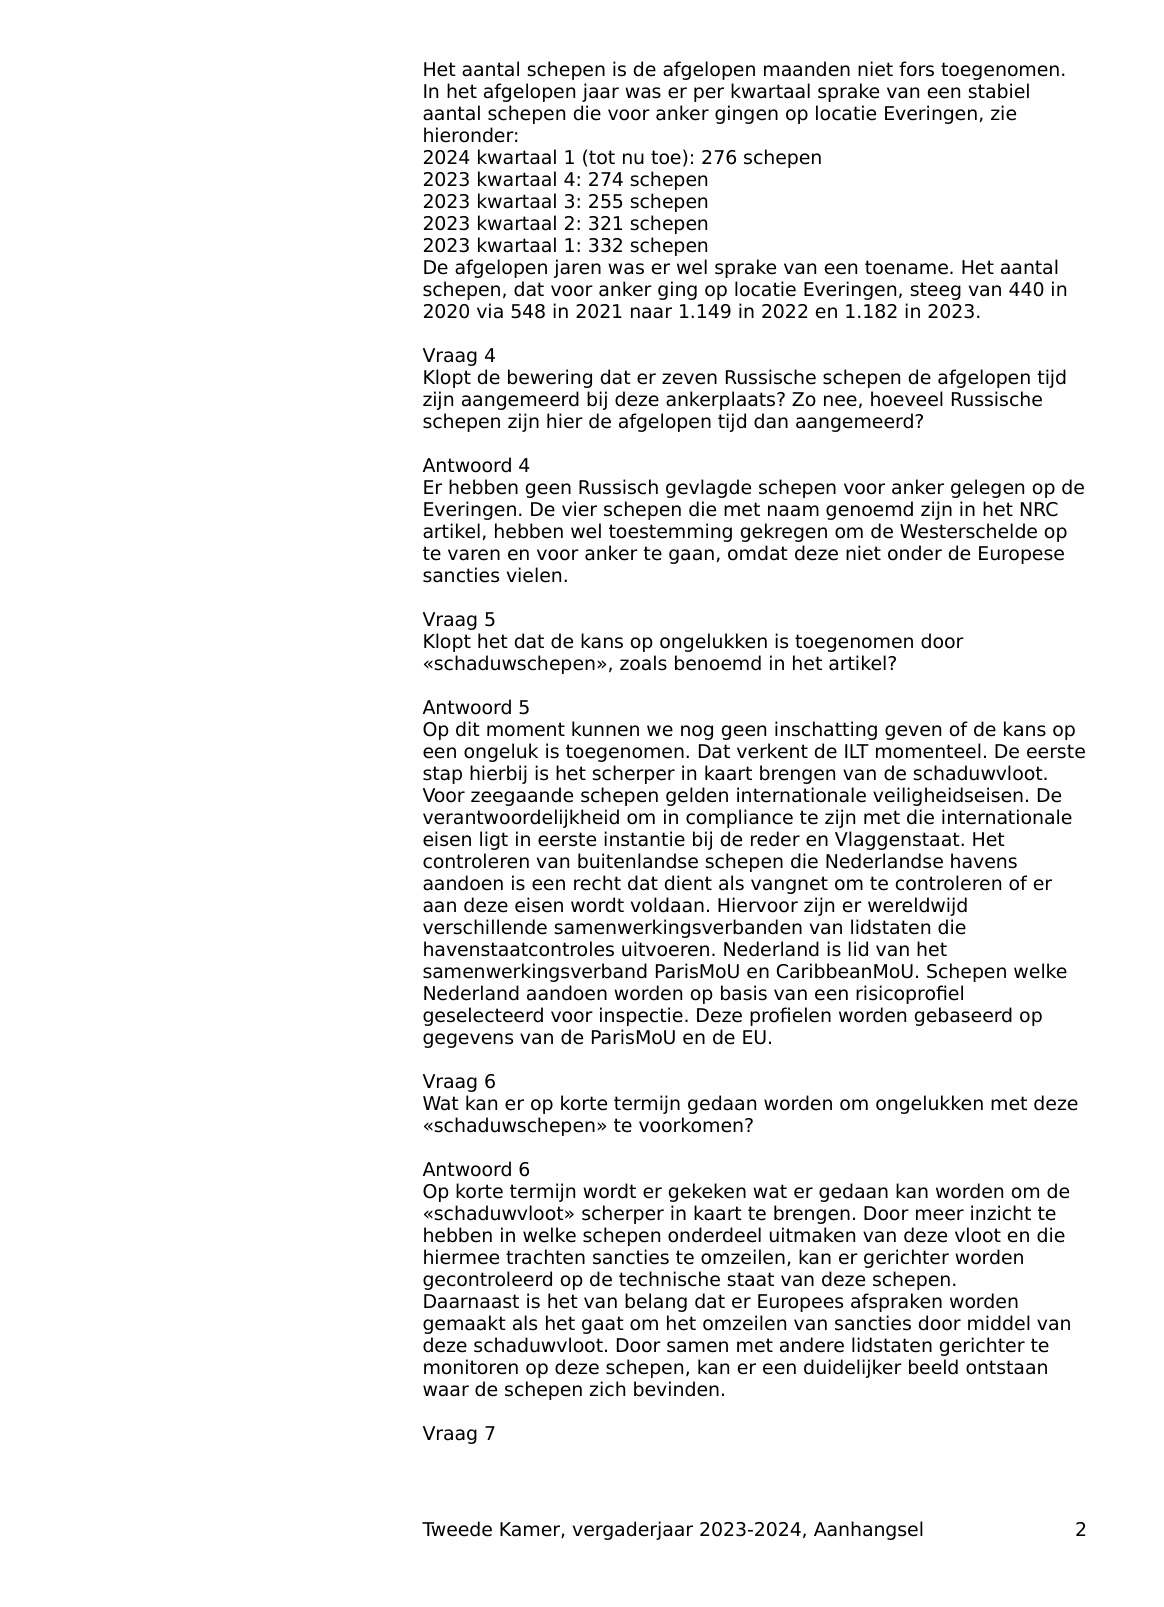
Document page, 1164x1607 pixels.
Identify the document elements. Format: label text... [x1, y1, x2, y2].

text Antwoord 6 [422, 1159, 1087, 1181]
text Wat kan er op korte termijn gedaan worden om ongelukken met deze «schaduwschepen» te voorkomen? [422, 1093, 1087, 1137]
text 2023 kwartaal 2: 321 schepen [422, 213, 1087, 235]
text 2023 kwartaal 1: 332 schepen [422, 235, 1087, 257]
text Vraag 4 [422, 345, 1087, 367]
text Klopt de bewering dat er zeven Russische schepen de afgelopen tijd zijn aangemeerd bij deze ankerplaats? Zo nee, hoeveel Russische schepen zijn hier de afgelopen tijd dan aangemeerd? [422, 367, 1087, 433]
text Vraag 6 [422, 1071, 1087, 1093]
text Op korte termijn wordt er gekeken wat er gedaan kan worden om de «schaduwvloot» scherper in kaart te brengen. Door meer inzicht te hebben in welke schepen onderdeel uitmaken van deze vloot en die hiermee trachten sancties te omzeilen, kan er gerichter worden gecontroleerd op de technische staat van deze schepen. [422, 1181, 1087, 1291]
text Voor zeegaande schepen gelden internationale veiligheidseisen. De verantwoordelijkheid om in compliance te zijn met die internationale eisen ligt in eerste instantie bij de reder en Vlaggenstaat. Het controleren van buitenlandse schepen die Nederlandse havens aandoen is een recht dat dient als vangnet om te controleren of er aan deze eisen wordt voldaan. Hiervoor zijn er wereldwijd verschillende samenwerkingsverbanden van lidstaten die havenstaatcontroles uitvoeren. Nederland is lid van het samenwerkingsverband ParisMoU en CaribbeanMoU. Schepen welke Nederland aandoen worden op basis van een risicoprofiel geselecteerd voor inspectie. Deze profielen worden gebaseerd op gegevens van de ParisMoU en de EU. [422, 785, 1087, 1049]
text 2023 kwartaal 4: 274 schepen [422, 169, 1087, 191]
text Vraag 5 [422, 609, 1087, 631]
text 2023 kwartaal 3: 255 schepen [422, 191, 1087, 213]
text De afgelopen jaren was er wel sprake van een toename. Het aantal schepen, dat voor anker ging op locatie Everingen, steeg van 440 in 2020 via 548 in 2021 naar 1.149 in 2022 en 1.182 in 2023. [422, 257, 1087, 323]
text Op dit moment kunnen we nog geen inschatting geven of de kans op een ongeluk is toegenomen. Dat verkent de ILT momenteel. De eerste stap hierbij is het scherper in kaart brengen van de schaduwvloot. [422, 719, 1087, 785]
text Antwoord 5 [422, 697, 1087, 719]
text Antwoord 4 [422, 455, 1087, 477]
text Er hebben geen Russisch gevlagde schepen voor anker gelegen op de Everingen. De vier schepen die met naam genoemd zijn in het NRC artikel, hebben wel toestemming gekregen om de Westerschelde op te varen en voor anker te gaan, omdat deze niet onder de Europese sancties vielen. [422, 477, 1087, 587]
text Vraag 7 [422, 1423, 1087, 1445]
text Daarnaast is het van belang dat er Europees afspraken worden gemaakt als het gaat om het omzeilen van sancties door middel van deze schaduwvloot. Door samen met andere lidstaten gerichter te monitoren op deze schepen, kan er een duidelijker beeld ontstaan waar de schepen zich bevinden. [422, 1291, 1087, 1401]
text Klopt het dat de kans op ongelukken is toegenomen door «schaduwschepen», zoals benoemd in het artikel? [422, 631, 1087, 675]
text Het aantal schepen is de afgelopen maanden niet fors toegenomen. In het afgelopen jaar was er per kwartaal sprake van een stabiel aantal schepen die voor anker gingen op locatie Everingen, zie hieronder: [422, 59, 1087, 147]
text 2024 kwartaal 1 (tot nu toe): 276 schepen [422, 147, 1087, 169]
